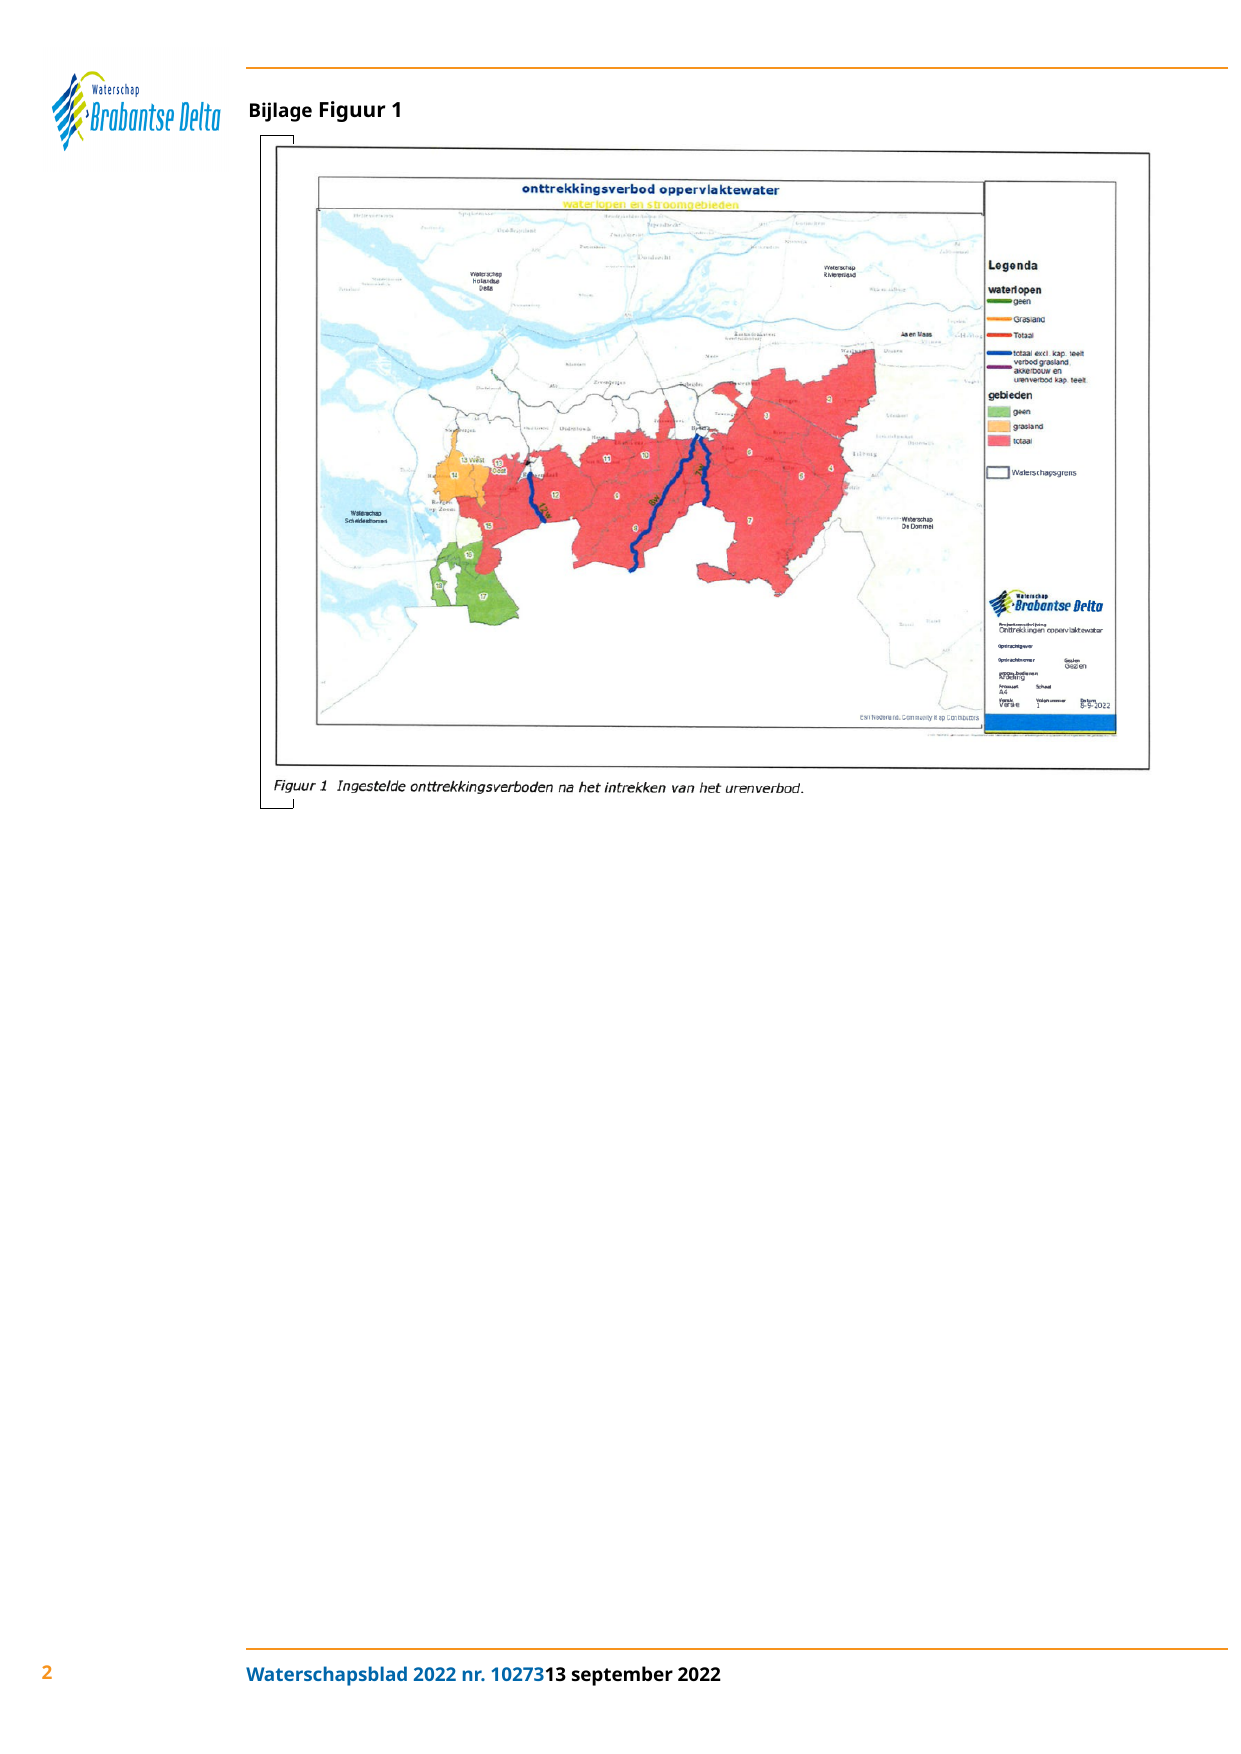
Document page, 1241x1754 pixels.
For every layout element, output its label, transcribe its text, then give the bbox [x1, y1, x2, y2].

picture [41, 47, 231, 172]
text Bijlage Figuur 1 [248, 95, 1152, 123]
picture [268, 144, 1155, 799]
